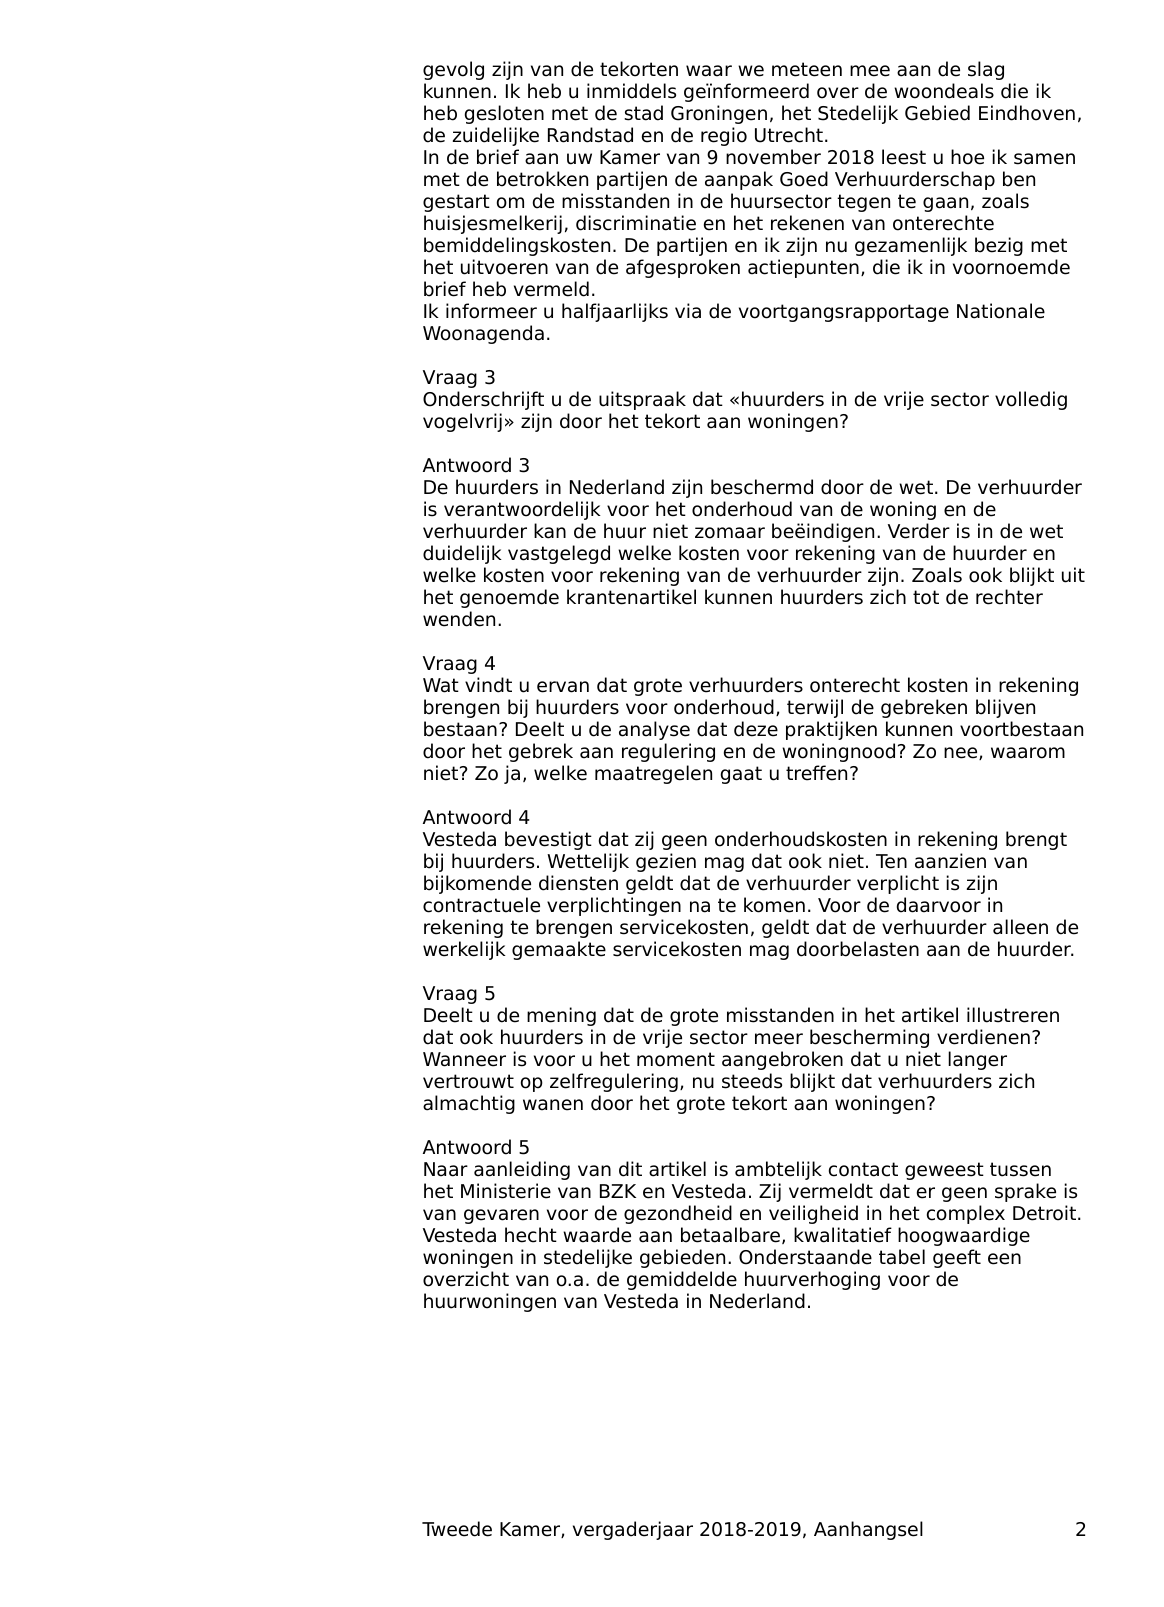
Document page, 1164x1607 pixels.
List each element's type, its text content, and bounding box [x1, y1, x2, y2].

text Wat vindt u ervan dat grote verhuurders onterecht kosten in rekening brengen bij huurders voor onderhoud, terwijl de gebreken blijven bestaan? Deelt u de analyse dat deze praktijken kunnen voortbestaan door het gebrek aan regulering en de woningnood? Zo nee, waarom niet? Zo ja, welke maatregelen gaat u treffen? [422, 675, 1087, 785]
text De huurders in Nederland zijn beschermd door de wet. De verhuurder is verantwoordelijk voor het onderhoud van de woning en de verhuurder kan de huur niet zomaar beëindigen. Verder is in de wet duidelijk vastgelegd welke kosten voor rekening van de huurder en welke kosten voor rekening van de verhuurder zijn. Zoals ook blijkt uit het genoemde krantenartikel kunnen huurders zich tot de rechter wenden. [422, 477, 1087, 631]
text Vraag 5 [422, 983, 1087, 1005]
text Vraag 4 [422, 653, 1087, 675]
text Vraag 3 [422, 367, 1087, 389]
text Ik informeer u halfjaarlijks via de voortgangsrapportage Nationale Woonagenda. [422, 301, 1087, 345]
text Naar aanleiding van dit artikel is ambtelijk contact geweest tussen het Ministerie van BZK en Vesteda. Zij vermeldt dat er geen sprake is van gevaren voor de gezondheid en veiligheid in het complex Detroit. Vesteda hecht waarde aan betaalbare, kwalitatief hoogwaardige woningen in stedelijke gebieden. Onderstaande tabel geeft een overzicht van o.a. de gemiddelde huurverhoging voor de huurwoningen van Vesteda in Nederland. [422, 1159, 1087, 1313]
text Antwoord 3 [422, 455, 1087, 477]
text Vesteda bevestigt dat zij geen onderhoudskosten in rekening brengt bij huurders. Wettelijk gezien mag dat ook niet. Ten aanzien van bijkomende diensten geldt dat de verhuurder verplicht is zijn contractuele verplichtingen na te komen. Voor de daarvoor in rekening te brengen servicekosten, geldt dat de verhuurder alleen de werkelijk gemaakte servicekosten mag doorbelasten aan de huurder. [422, 829, 1087, 961]
text Deelt u de mening dat de grote misstanden in het artikel illustreren dat ook huurders in de vrije sector meer bescherming verdienen? Wanneer is voor u het moment aangebroken dat u niet langer vertrouwt op zelfregulering, nu steeds blijkt dat verhuurders zich almachtig wanen door het grote tekort aan woningen? [422, 1005, 1087, 1115]
text Onderschrijft u de uitspraak dat «huurders in de vrije sector volledig vogelvrij» zijn door het tekort aan woningen? [422, 389, 1087, 433]
text Antwoord 4 [422, 807, 1087, 829]
text gevolg zijn van de tekorten waar we meteen mee aan de slag kunnen. Ik heb u inmiddels geïnformeerd over de woondeals die ik heb gesloten met de stad Groningen, het Stedelijk Gebied Eindhoven, de zuidelijke Randstad en de regio Utrecht. [422, 59, 1087, 147]
text Antwoord 5 [422, 1137, 1087, 1159]
text In de brief aan uw Kamer van 9 november 2018 leest u hoe ik samen met de betrokken partijen de aanpak Goed Verhuurderschap ben gestart om de misstanden in de huursector tegen te gaan, zoals huisjesmelkerij, discriminatie en het rekenen van onterechte bemiddelingskosten. De partijen en ik zijn nu gezamenlijk bezig met het uitvoeren van de afgesproken actiepunten, die ik in voornoemde brief heb vermeld. [422, 147, 1087, 301]
